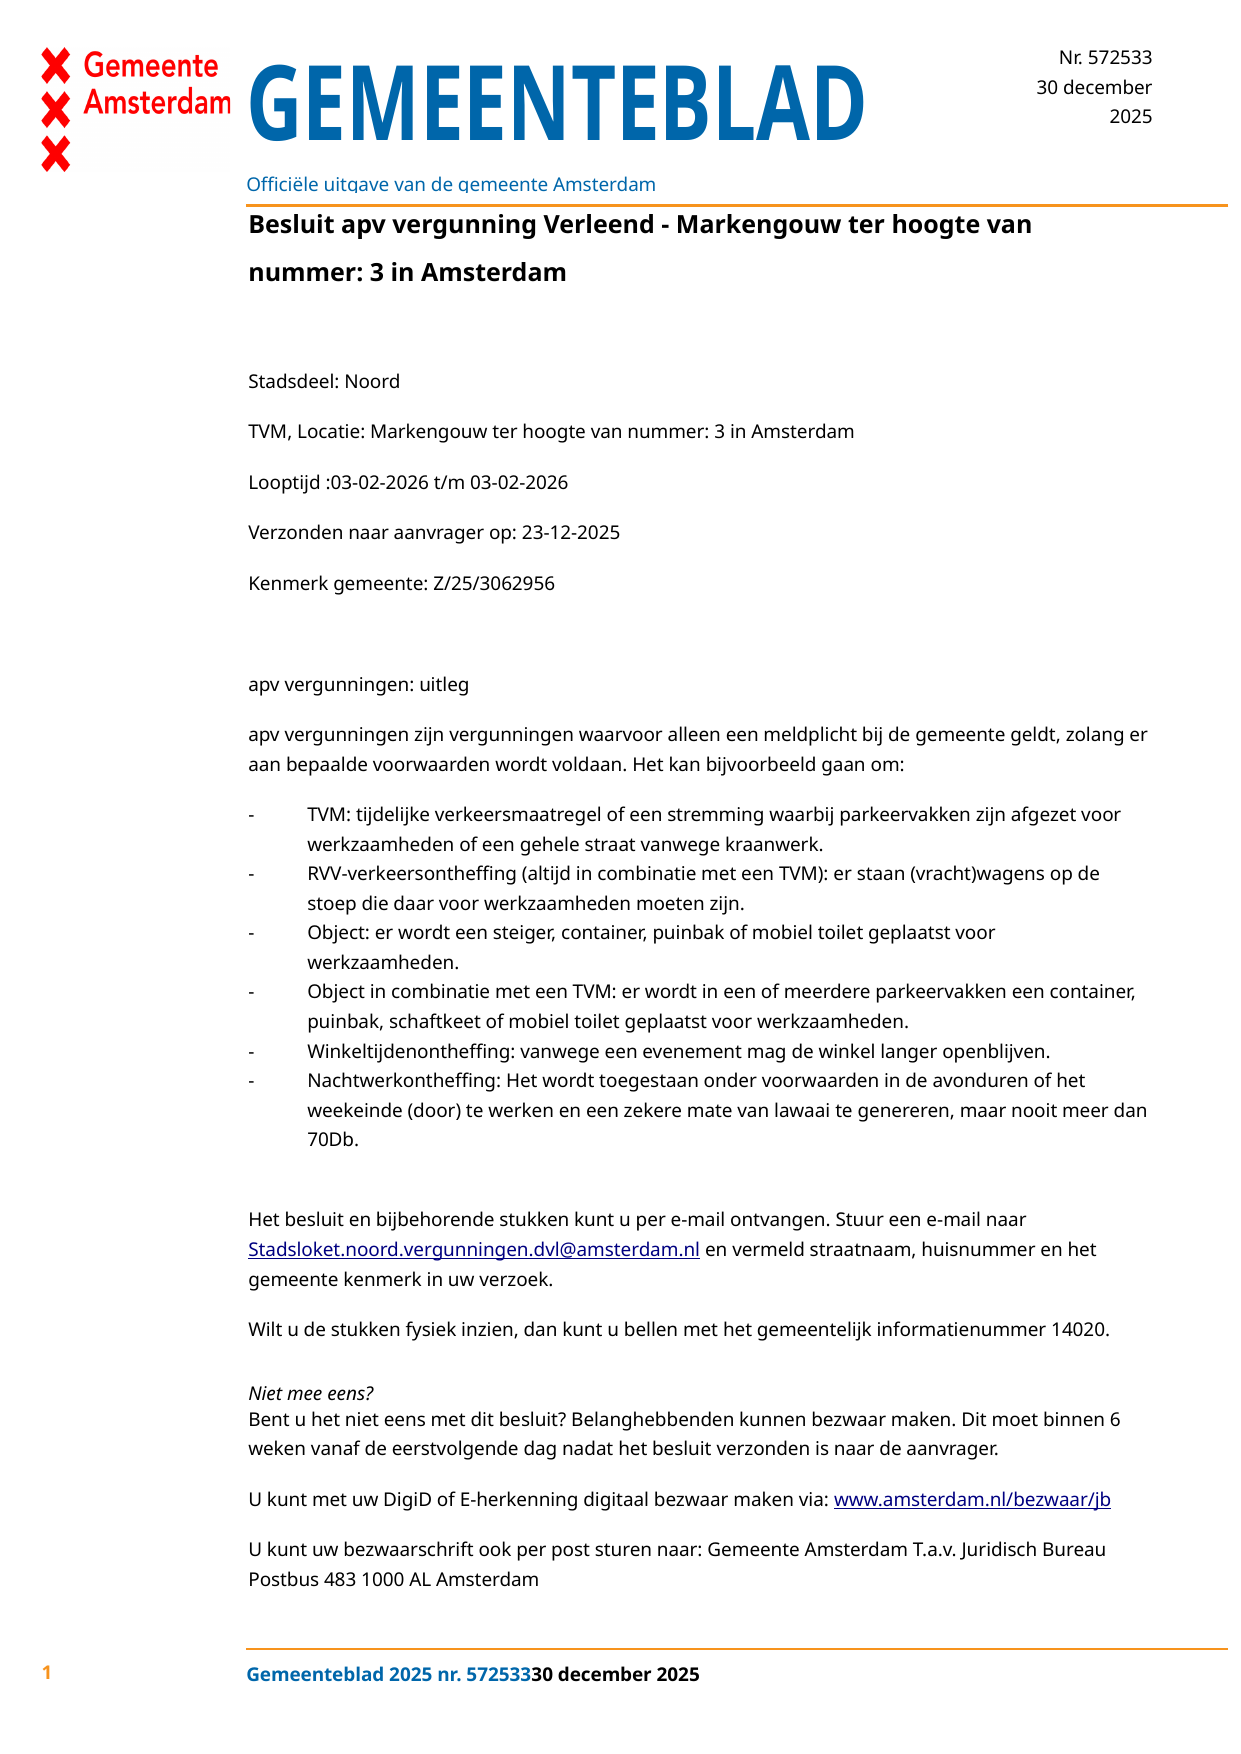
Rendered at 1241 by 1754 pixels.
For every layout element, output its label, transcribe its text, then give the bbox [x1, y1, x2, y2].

text Het besluit en bijbehorende stukken kunt u per e-mail ontvangen. Stuur een e-mail naar Stadsloket.noord.vergunningen.dvl@amsterdam.nl en vermeld straatnaam, huisnummer en het gemeente kenmerk in uw verzoek. [248, 1207, 1152, 1292]
text U kunt uw bezwaarschrift ook per post sturen naar: Gemeente Amsterdam T.a.v. Juridisch Bureau Postbus 483 1000 AL Amsterdam [248, 1536, 1152, 1592]
text Niet mee eens? [248, 1380, 1152, 1406]
text Wilt u de stukken fysiek inzien, dan kunt u bellen met het gemeentelijk informatienummer 14020. [248, 1316, 1152, 1342]
list Winkeltijdenontheffing: vanwege een evenement mag de winkel langer openblijven. [248, 1038, 1152, 1064]
text Looptijd :03-02-2026 t/m 03-02-2026 [248, 469, 1152, 495]
list Object: er wordt een steiger, container, puinbak of mobiel toilet geplaatst voor werkzaamheden. [248, 919, 1152, 975]
picture [41, 47, 231, 172]
list TVM: tijdelijke verkeersmaatregel of een stremming waarbij parkeervakken zijn afgezet voor werkzaamheden of een gehele straat vanwege kraanwerk. [248, 801, 1152, 857]
text U kunt met uw DigiD of E-herkenning digitaal bezwaar maken via: www.amsterdam.nl/bezwaar/jb [248, 1486, 1152, 1512]
text apv vergunningen: uitleg [248, 671, 1152, 697]
text Besluit apv vergunning Verleend - Markengouw ter hoogte van nummer: 3 in Amsterdam [248, 207, 1152, 288]
text Bent u het niet eens met dit besluit? Belanghebbenden kunnen bezwaar maken. Dit moet binnen 6 weken vanaf de eerstvolgende dag nadat het besluit verzonden is naar de aanvrager. [248, 1406, 1152, 1461]
list Object in combinatie met een TVM: er wordt in een of meerdere parkeervakken een container, puinbak, schaftkeet of mobiel toilet geplaatst voor werkzaamheden. [248, 979, 1152, 1034]
list RVV-verkeersontheffing (altijd in combinatie met een TVM): er staan (vracht)wagens op de stoep die daar voor werkzaamheden moeten zijn. [248, 860, 1152, 916]
list Nachtwerkontheffing: Het wordt toegestaan onder voorwaarden in de avonduren of het weekeinde (door) te werken en een zekere mate van lawaai te genereren, maar nooit meer dan 70Db. [248, 1067, 1152, 1152]
text Verzonden naar aanvrager op: 23-12-2025 [248, 519, 1152, 545]
text TVM, Locatie: Markengouw ter hoogte van nummer: 3 in Amsterdam [248, 419, 1152, 444]
text Kenmerk gemeente: Z/25/3062956 [248, 570, 1152, 596]
text apv vergunningen zijn vergunningen waarvoor alleen een meldplicht bij de gemeente geldt, zolang er aan bepaalde voorwaarden wordt voldaan. Het kan bijvoorbeeld gaan om: [248, 721, 1152, 777]
text Stadsdeel: Noord [248, 368, 1152, 394]
